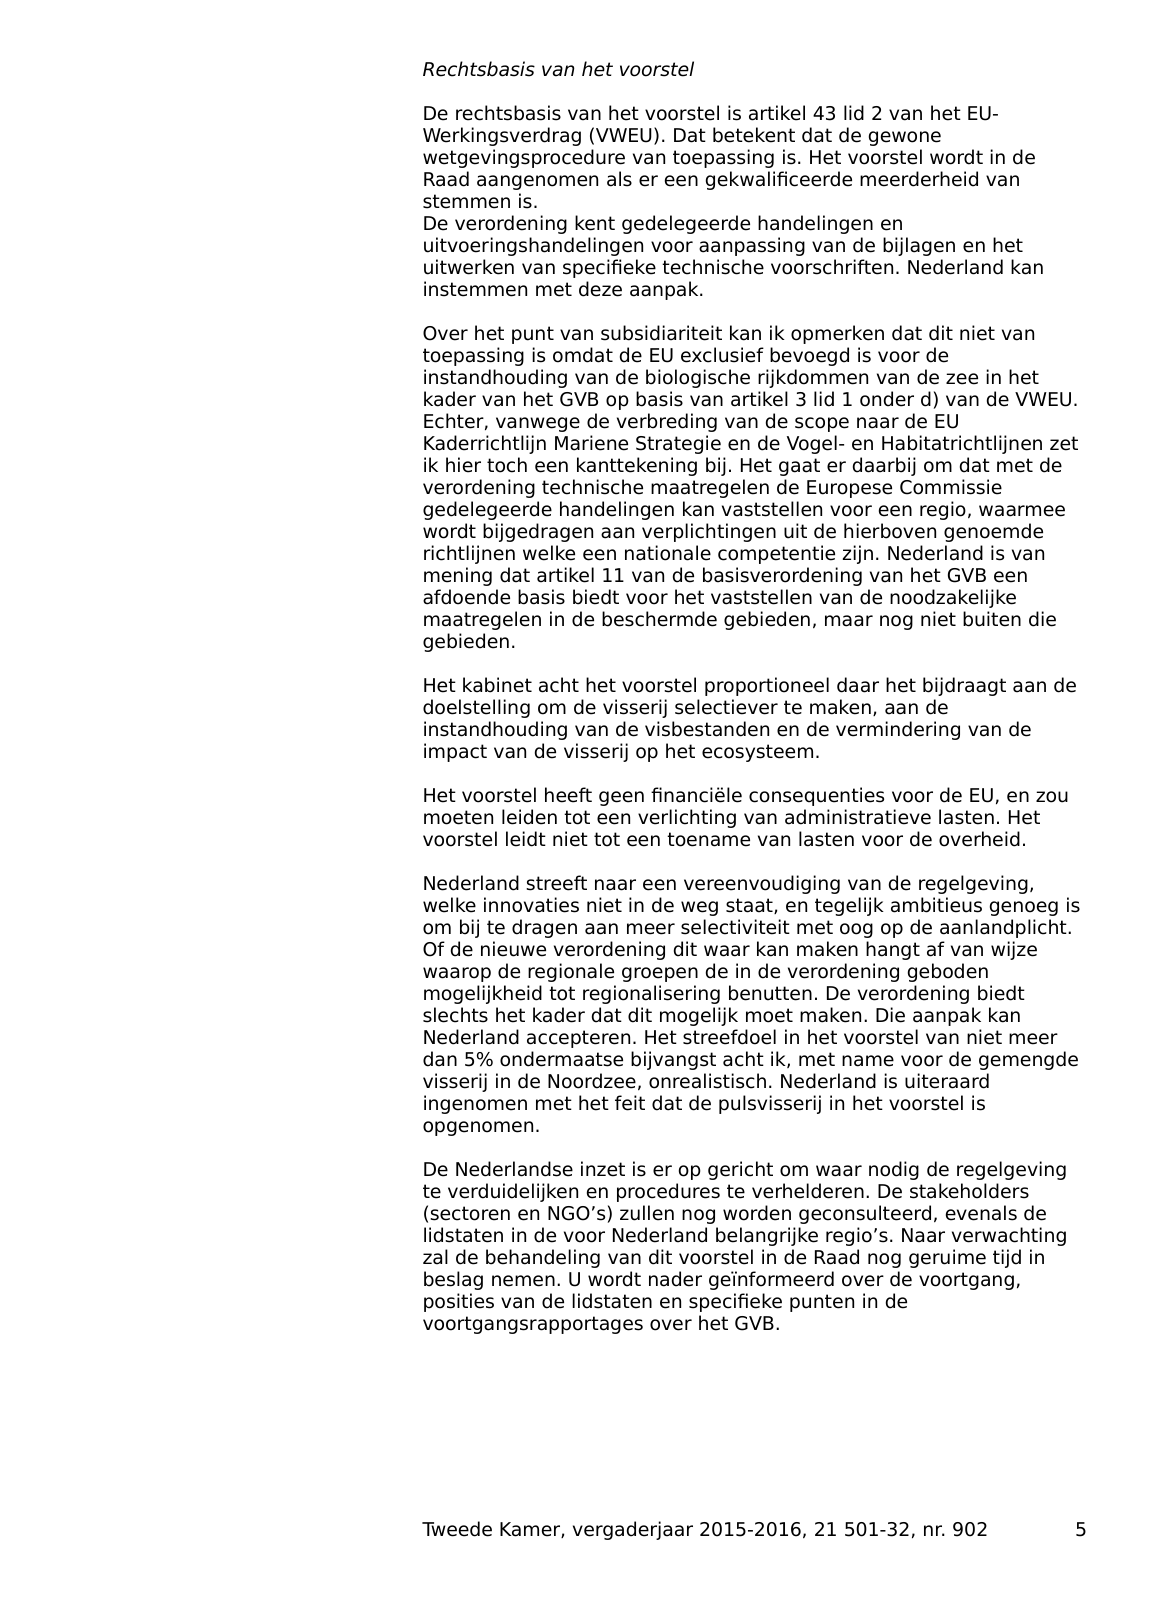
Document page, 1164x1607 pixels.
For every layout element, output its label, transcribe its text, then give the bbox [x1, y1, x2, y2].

subtitle Rechtsbasis van het voorstel [422, 59, 1087, 81]
text De verordening kent gedelegeerde handelingen en uitvoeringshandelingen voor aanpassing van de bijlagen en het uitwerken van specifieke technische voorschriften. Nederland kan instemmen met deze aanpak. [422, 213, 1087, 301]
text Nederland streeft naar een vereenvoudiging van de regelgeving, welke innovaties niet in de weg staat, en tegelijk ambitieus genoeg is om bij te dragen aan meer selectiviteit met oog op de aanlandplicht. Of de nieuwe verordening dit waar kan maken hangt af van wijze waarop de regionale groepen de in de verordening geboden mogelijkheid tot regionalisering benutten. De verordening biedt slechts het kader dat dit mogelijk moet maken. Die aanpak kan Nederland accepteren. Het streefdoel in het voorstel van niet meer dan 5% ondermaatse bijvangst acht ik, met name voor de gemengde visserij in de Noordzee, onrealistisch. Nederland is uiteraard ingenomen met het feit dat de pulsvisserij in het voorstel is opgenomen. [422, 873, 1087, 1137]
text De Nederlandse inzet is er op gericht om waar nodig de regelgeving te verduidelijken en procedures te verhelderen. De stakeholders (sectoren en NGO’s) zullen nog worden geconsulteerd, evenals de lidstaten in de voor Nederland belangrijke regio’s. Naar verwachting zal de behandeling van dit voorstel in de Raad nog geruime tijd in beslag nemen. U wordt nader geïnformeerd over de voortgang, posities van de lidstaten en specifieke punten in de voortgangsrapportages over het GVB. [422, 1159, 1087, 1335]
text Over het punt van subsidiariteit kan ik opmerken dat dit niet van toepassing is omdat de EU exclusief bevoegd is voor de instandhouding van de biologische rijkdommen van de zee in het kader van het GVB op basis van artikel 3 lid 1 onder d) van de VWEU. Echter, vanwege de verbreding van de scope naar de EU Kaderrichtlijn Mariene Strategie en de Vogel- en Habitatrichtlijnen zet ik hier toch een kanttekening bij. Het gaat er daarbij om dat met de verordening technische maatregelen de Europese Commissie gedelegeerde handelingen kan vaststellen voor een regio, waarmee wordt bijgedragen aan verplichtingen uit de hierboven genoemde richtlijnen welke een nationale competentie zijn. Nederland is van mening dat artikel 11 van de basisverordening van het GVB een afdoende basis biedt voor het vaststellen van de noodzakelijke maatregelen in de beschermde gebieden, maar nog niet buiten die gebieden. [422, 323, 1087, 653]
text De rechtsbasis van het voorstel is artikel 43 lid 2 van het EU-Werkingsverdrag (VWEU). Dat betekent dat de gewone wetgevingsprocedure van toepassing is. Het voorstel wordt in de Raad aangenomen als er een gekwalificeerde meerderheid van stemmen is. [422, 103, 1087, 213]
text Het voorstel heeft geen financiële consequenties voor de EU, en zou moeten leiden tot een verlichting van administratieve lasten. Het voorstel leidt niet tot een toename van lasten voor de overheid. [422, 785, 1087, 851]
text Het kabinet acht het voorstel proportioneel daar het bijdraagt aan de doelstelling om de visserij selectiever te maken, aan de instandhouding van de visbestanden en de vermindering van de impact van de visserij op het ecosysteem. [422, 675, 1087, 763]
